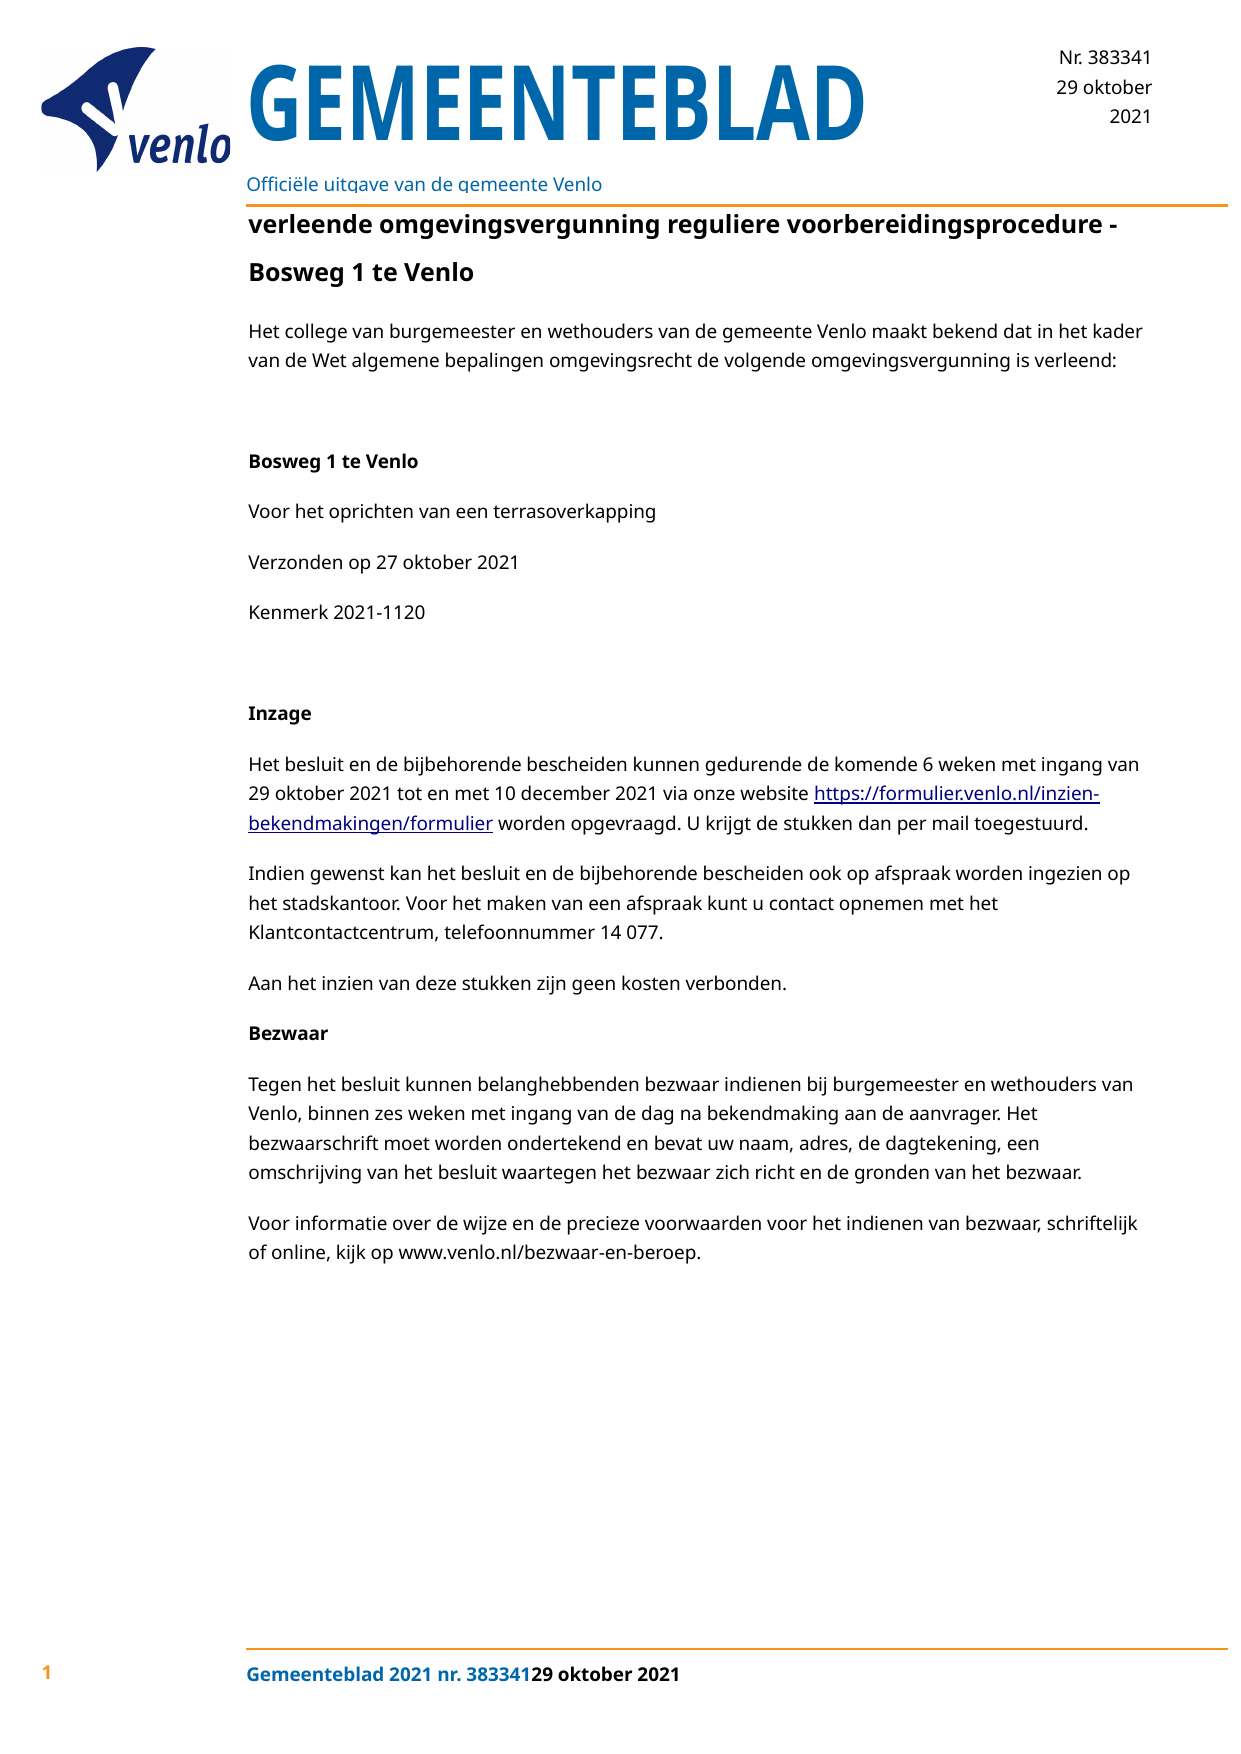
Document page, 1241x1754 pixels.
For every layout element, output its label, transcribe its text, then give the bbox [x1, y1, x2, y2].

text Bezwaar [248, 1020, 1152, 1046]
text Bosweg 1 te Venlo [248, 448, 1152, 474]
text Voor het oprichten van een terrasoverkapping [248, 499, 1152, 524]
picture [41, 47, 231, 172]
text Het besluit en de bijbehorende bescheiden kunnen gedurende de komende 6 weken met ingang van 29 oktober 2021 tot en met 10 december 2021 via onze website https://formulier.venlo.nl/inzien-bekendmakingen/formulier worden opgevraagd. U krijgt de stukken dan per mail toegestuurd. [248, 751, 1152, 836]
text Inzage [248, 700, 1152, 726]
text Verzonden op 27 oktober 2021 [248, 549, 1152, 575]
text Kenmerk 2021-1120 [248, 599, 1152, 625]
text Het college van burgemeester en wethouders van de gemeente Venlo maakt bekend dat in het kader van de Wet algemene bepalingen omgevingsrecht de volgende omgevingsvergunning is verleend: [248, 318, 1152, 373]
text verleende omgevingsvergunning reguliere voorbereidingsprocedure - Bosweg 1 te Venlo [248, 207, 1152, 288]
text Indien gewenst kan het besluit en de bijbehorende bescheiden ook op afspraak worden ingezien op het stadskantoor. Voor het maken van een afspraak kunt u contact opnemen met het Klantcontactcentrum, telefoonnummer 14 077. [248, 860, 1152, 945]
text Tegen het besluit kunnen belanghebbenden bezwaar indienen bij burgemeester en wethouders van Venlo, binnen zes weken met ingang van de dag na bekendmaking aan de aanvrager. Het bezwaarschrift moet worden ondertekend en bevat uw naam, adres, de dagtekening, een omschrijving van het besluit waartegen het bezwaar zich richt en de gronden van het bezwaar. [248, 1071, 1152, 1185]
text Voor informatie over de wijze en de precieze voorwaarden voor het indienen van bezwaar, schriftelijk of online, kijk op www.venlo.nl/bezwaar-en-beroep. [248, 1210, 1152, 1265]
text Aan het inzien van deze stukken zijn geen kosten verbonden. [248, 970, 1152, 996]
